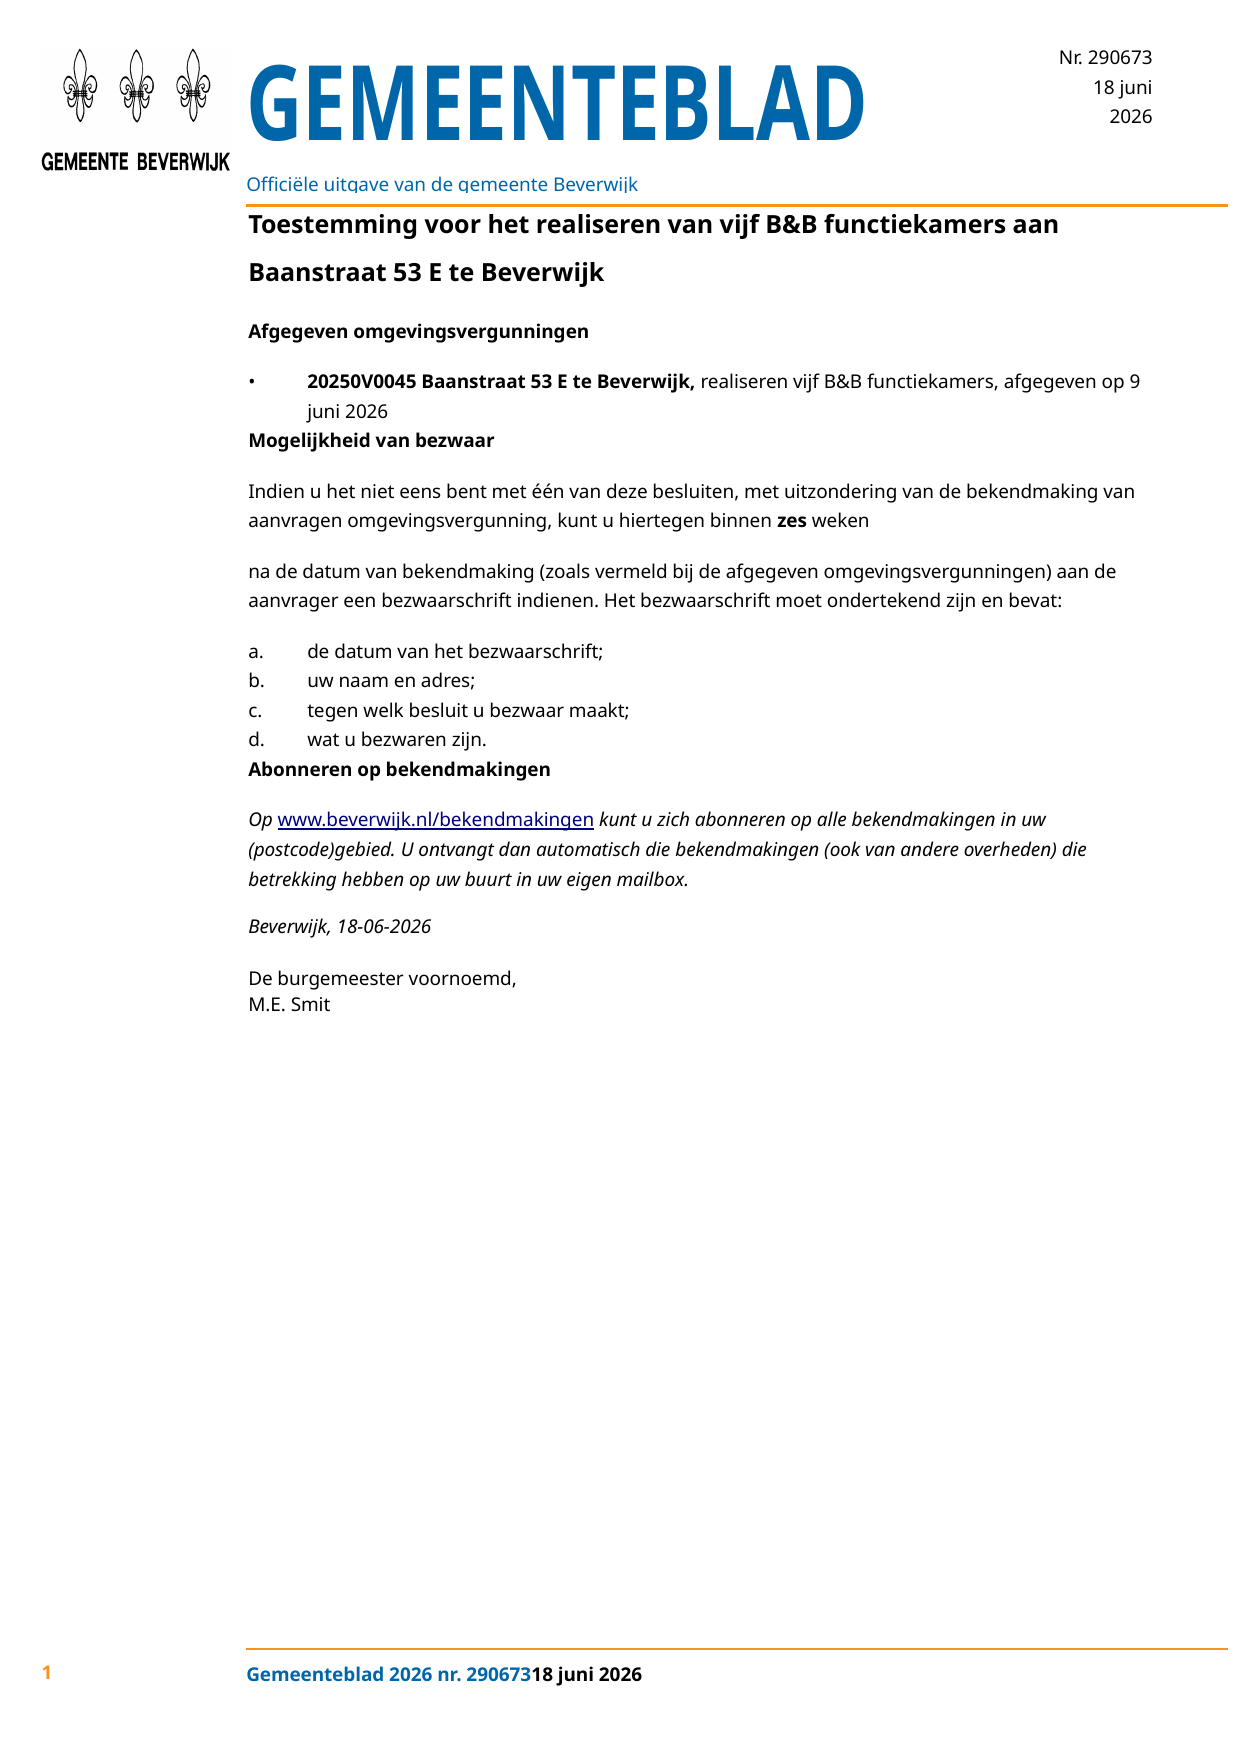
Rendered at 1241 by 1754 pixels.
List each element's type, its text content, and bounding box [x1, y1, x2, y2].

text De burgemeester voornoemd, [248, 965, 1152, 991]
list 20250V0045 Baanstraat 53 E te Beverwijk, realiseren vijf B&B functiekamers, afgegeven op 9 juni 2026 [248, 368, 1152, 424]
text Mogelijkheid van bezwaar [248, 427, 1152, 453]
list de datum van het bezwaarschrift; [248, 638, 1152, 664]
text Op www.beverwijk.nl/bekendmakingen kunt u zich abonneren op alle bekendmakingen in uw (postcode)gebied. U ontvangt dan automatisch die bekendmakingen (ook van andere overheden) die betrekking hebben op uw buurt in uw eigen mailbox. [248, 807, 1152, 892]
text M.E. Smit [248, 991, 1152, 1017]
list wat u bezwaren zijn. [248, 727, 1152, 752]
text na de datum van bekendmaking (zoals vermeld bij de afgegeven omgevingsvergunningen) aan de aanvrager een bezwaarschrift indienen. Het bezwaarschrift moet ondertekend zijn en bevat: [248, 558, 1152, 613]
text Afgegeven omgevingsvergunningen [248, 318, 1152, 344]
list uw naam en adres; [248, 667, 1152, 693]
list tegen welk besluit u bezwaar maakt; [248, 697, 1152, 723]
text Beverwijk, 18-06-2026 [248, 914, 1152, 939]
text Toestemming voor het realiseren van vijf B&B functiekamers aan Baanstraat 53 E te Beverwijk [248, 207, 1152, 288]
picture [41, 47, 231, 172]
text Indien u het niet eens bent met één van deze besluiten, met uitzondering van de bekendmaking van aanvragen omgevingsvergunning, kunt u hiertegen binnen zes weken [248, 478, 1152, 533]
text Abonneren op bekendmakingen [248, 756, 1152, 782]
